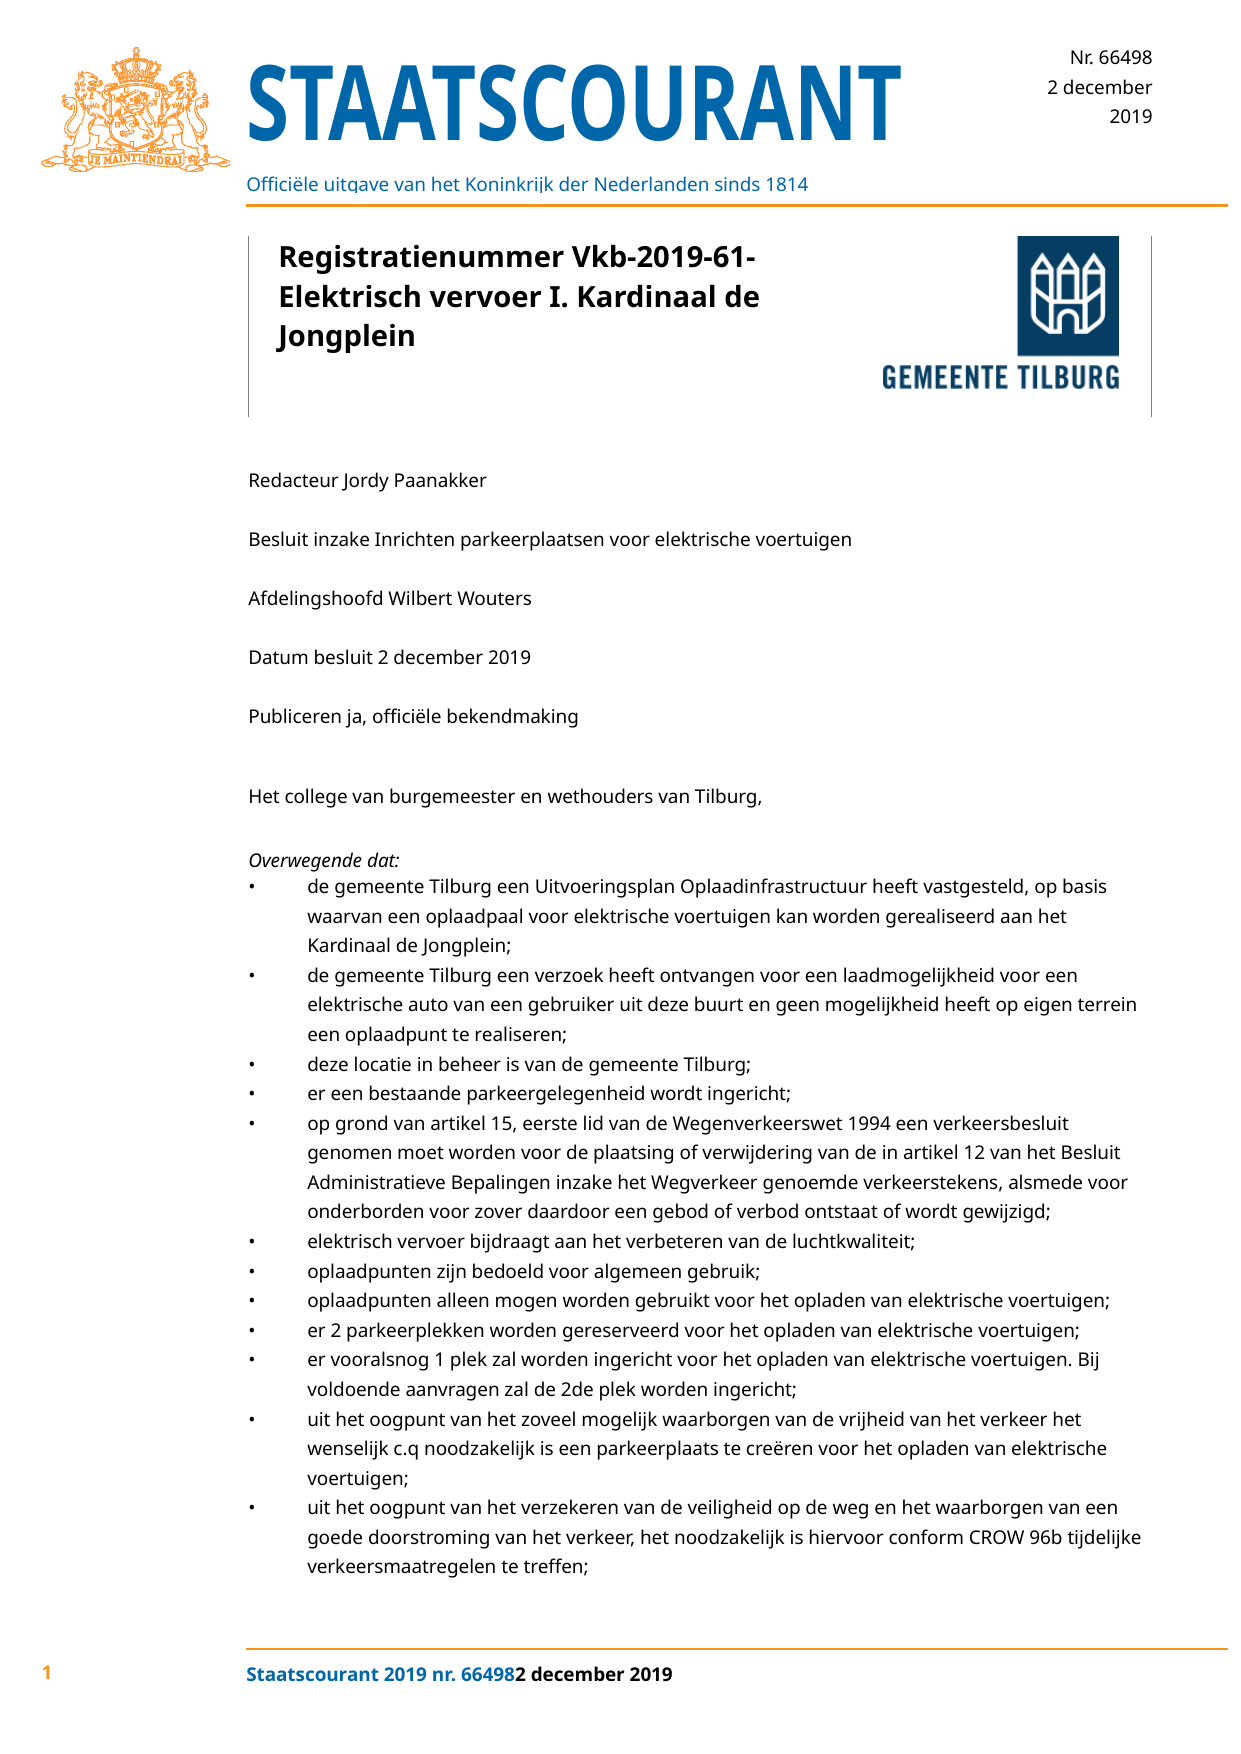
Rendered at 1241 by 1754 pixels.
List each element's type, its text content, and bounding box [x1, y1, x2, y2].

list elektrisch vervoer bijdraagt aan het verbeteren van de luchtkwaliteit; [248, 1228, 1152, 1254]
text Het college van burgemeester en wethouders van Tilburg, [248, 783, 1152, 809]
text Publiceren ja, officiële bekendmaking [248, 703, 1152, 729]
list er vooralsnog 1 plek zal worden ingericht voor het opladen van elektrische voertuigen. Bij voldoende aanvragen zal de 2de plek worden ingericht; [248, 1347, 1152, 1402]
text Afdelingshoofd Wilbert Wouters [248, 585, 1152, 611]
list de gemeente Tilburg een Uitvoeringsplan Oplaadinfrastructuur heeft vastgesteld, op basis waarvan een oplaadpaal voor elektrische voertuigen kan worden gerealiseerd aan het Kardinaal de Jongplein; [248, 873, 1152, 958]
text Besluit inzake Inrichten parkeerplaatsen voor elektrische voertuigen [248, 526, 1152, 552]
list uit het oogpunt van het zoveel mogelijk waarborgen van de vrijheid van het verkeer het wenselijk c.q noodzakelijk is een parkeerplaats te creëren voor het opladen van elektrische voertuigen; [248, 1406, 1152, 1491]
table_header [850, 236, 1151, 417]
list uit het oogpunt van het verzekeren van de veiligheid op de weg en het waarborgen van een goede doorstroming van het verkeer, het noodzakelijk is hiervoor conform CROW 96b tijdelijke verkeersmaatregelen te treffen; [248, 1494, 1152, 1579]
picture [882, 236, 1119, 391]
list er 2 parkeerplekken worden gereserveerd voor het opladen van elektrische voertuigen; [248, 1317, 1152, 1343]
list oplaadpunten zijn bedoeld voor algemeen gebruik; [248, 1258, 1152, 1283]
list er een bestaande parkeergelegenheid wordt ingericht; [248, 1080, 1152, 1106]
text Overwegende dat: [248, 847, 1152, 873]
list op grond van artikel 15, eerste lid van de Wegenverkeerswet 1994 een verkeersbesluit genomen moet worden voor de plaatsing of verwijdering van de in artikel 12 van het Besluit Administratieve Bepalingen inzake het Wegverkeer genoemde verkeerstekens, alsmede voor onderborden voor zover daardoor een gebod of verbod ontstaat of wordt gewijzigd; [248, 1110, 1152, 1224]
picture [41, 47, 231, 172]
list de gemeente Tilburg een verzoek heeft ontvangen voor een laadmogelijkheid voor een elektrische auto van een gebruiker uit deze buurt en geen mogelijkheid heeft op eigen terrein een oplaadpunt te realiseren; [248, 962, 1152, 1047]
text Redacteur Jordy Paanakker [248, 467, 1152, 493]
list deze locatie in beheer is van de gemeente Tilburg; [248, 1051, 1152, 1076]
list oplaadpunten alleen mogen worden gebruikt voor het opladen van elektrische voertuigen; [248, 1287, 1152, 1313]
table_header Registratienummer Vkb-2019-61-Elektrisch vervoer I. Kardinaal de Jongplein [249, 236, 850, 417]
text Datum besluit 2 december 2019 [248, 644, 1152, 670]
